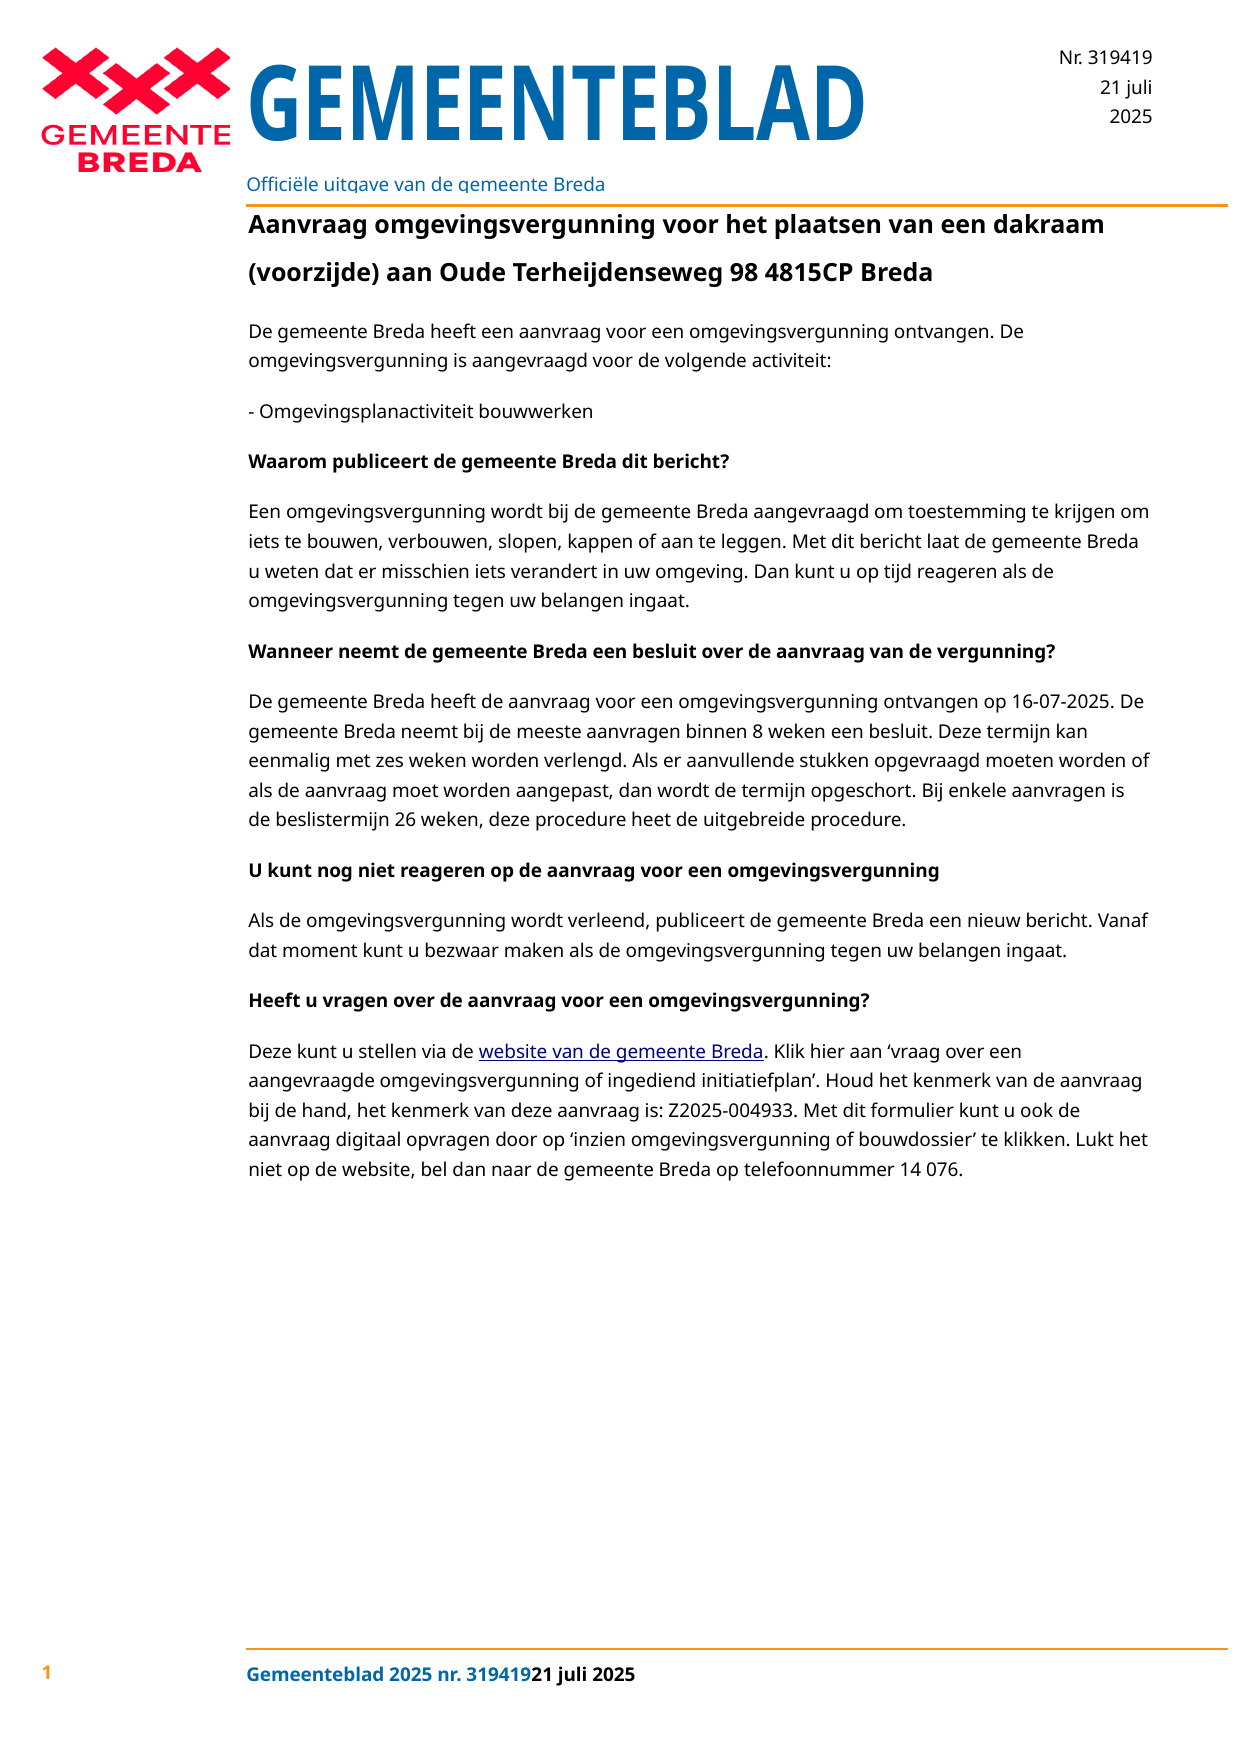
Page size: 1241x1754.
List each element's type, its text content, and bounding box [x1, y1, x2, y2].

picture [41, 47, 231, 172]
text Heeft u vragen over de aanvraag voor een omgevingsvergunning? [248, 987, 1152, 1013]
text De gemeente Breda heeft een aanvraag voor een omgevingsvergunning ontvangen. De omgevingsvergunning is aangevraagd voor de volgende activiteit: [248, 318, 1152, 373]
text Deze kunt u stellen via de website van de gemeente Breda. Klik hier aan ‘vraag over een aangevraagde omgevingsvergunning of ingediend initiatiefplan’. Houd het kenmerk van de aanvraag bij de hand, het kenmerk van deze aanvraag is: Z2025-004933. Met dit formulier kunt u ook de aanvraag digitaal opvragen door op ‘inzien omgevingsvergunning of bouwdossier’ te klikken. Lukt het niet op de website, bel dan naar de gemeente Breda op telefoonnummer 14 076. [248, 1038, 1152, 1182]
text De gemeente Breda heeft de aanvraag voor een omgevingsvergunning ontvangen op 16-07-2025. De gemeente Breda neemt bij de meeste aanvragen binnen 8 weken een besluit. Deze termijn kan eenmalig met zes weken worden verlengd. Als er aanvullende stukken opgevraagd moeten worden of als de aanvraag moet worden aangepast, dan wordt de termijn opgeschort. Bij enkele aanvragen is de beslistermijn 26 weken, deze procedure heet de uitgebreide procedure. [248, 688, 1152, 832]
text U kunt nog niet reageren op de aanvraag voor een omgevingsvergunning [248, 857, 1152, 883]
text - Omgevingsplanactiviteit bouwwerken [248, 398, 1152, 424]
text Waarom publiceert de gemeente Breda dit bericht? [248, 448, 1152, 474]
text Een omgevingsvergunning wordt bij de gemeente Breda aangevraagd om toestemming te krijgen om iets te bouwen, verbouwen, slopen, kappen of aan te leggen. Met dit bericht laat de gemeente Breda u weten dat er misschien iets verandert in uw omgeving. Dan kunt u op tijd reageren als de omgevingsvergunning tegen uw belangen ingaat. [248, 499, 1152, 613]
text Als de omgevingsvergunning wordt verleend, publiceert de gemeente Breda een nieuw bericht. Vanaf dat moment kunt u bezwaar maken als de omgevingsvergunning tegen uw belangen ingaat. [248, 907, 1152, 963]
text Aanvraag omgevingsvergunning voor het plaatsen van een dakraam (voorzijde) aan Oude Terheijdenseweg 98 4815CP Breda [248, 207, 1152, 288]
text Wanneer neemt de gemeente Breda een besluit over de aanvraag van de vergunning? [248, 638, 1152, 664]
